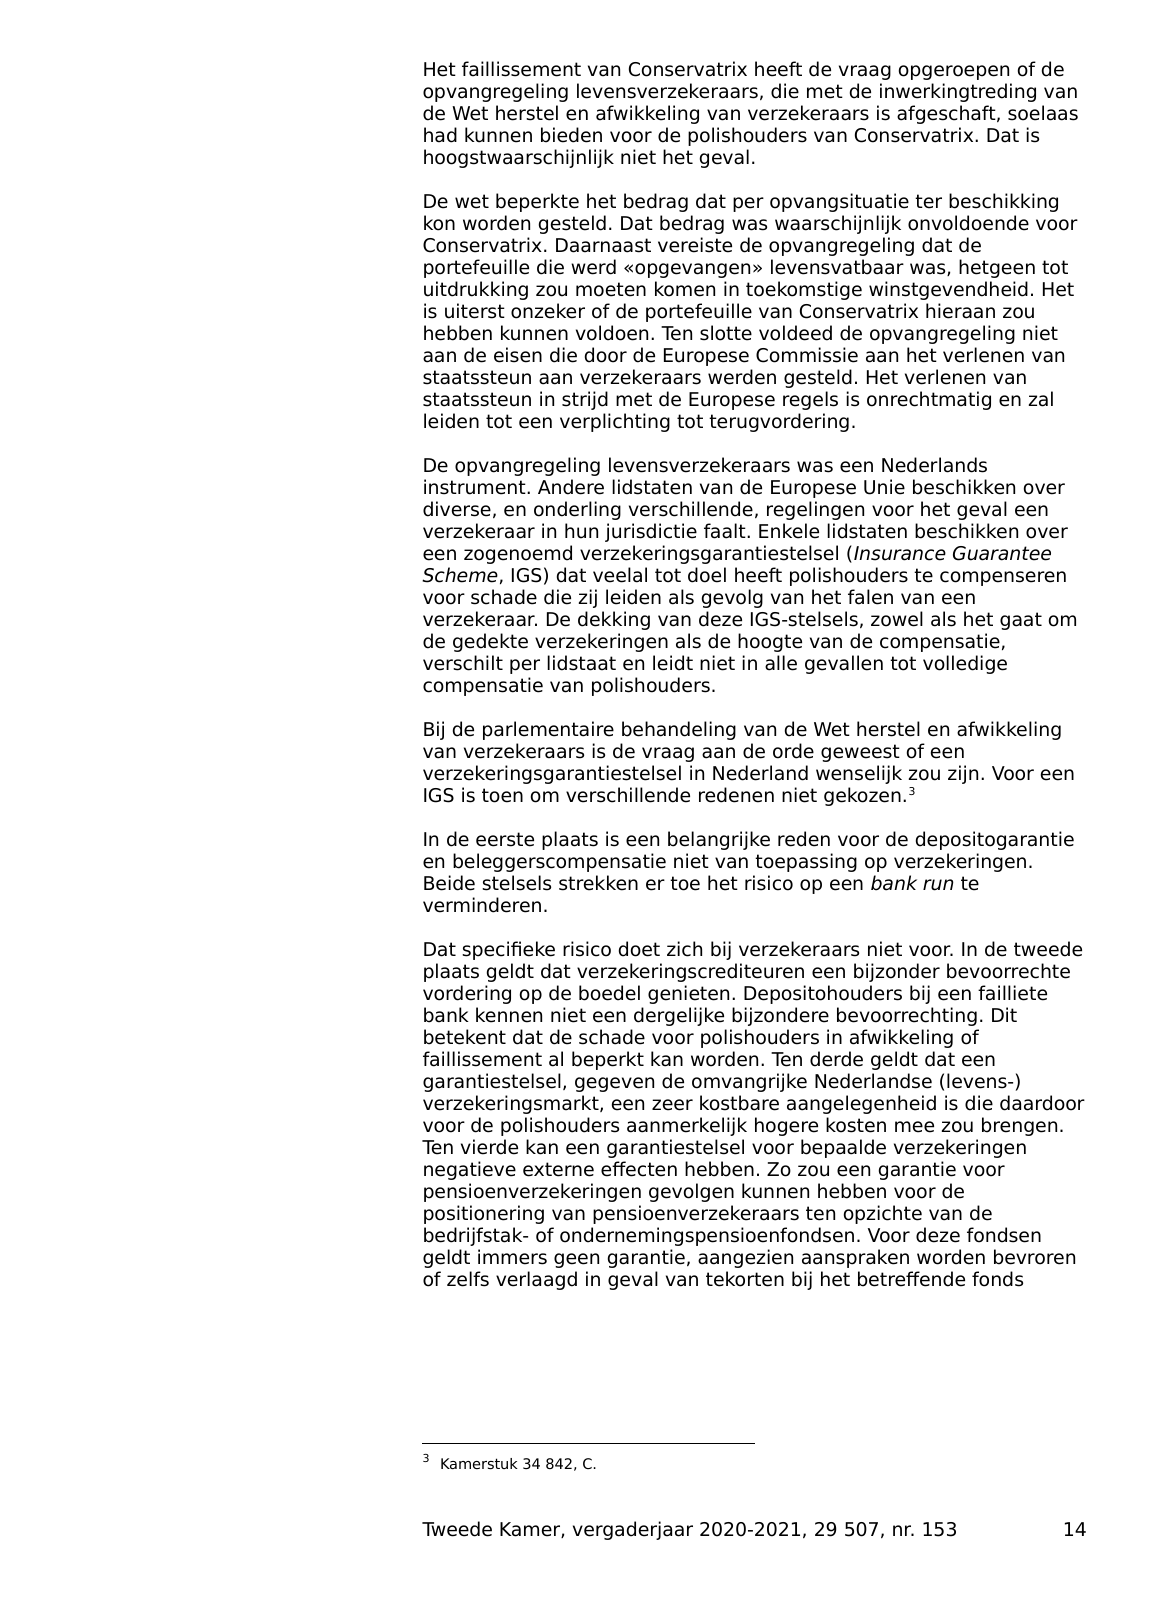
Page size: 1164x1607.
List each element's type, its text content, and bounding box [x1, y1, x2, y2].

text Bij de parlementaire behandeling van de Wet herstel en afwikkeling van verzekeraars is de vraag aan de orde geweest of een verzekeringsgarantiestelsel in Nederland wenselijk zou zijn. Voor een IGS is toen om verschillende redenen niet gekozen. [422, 719, 1087, 807]
text In de eerste plaats is een belangrijke reden voor de depositogarantie en beleggerscompensatie niet van toepassing op verzekeringen. Beide stelsels strekken er toe het risico op een bank run te verminderen. [422, 829, 1087, 917]
text Kamerstuk 34 842, C. [422, 1452, 1087, 1474]
text De wet beperkte het bedrag dat per opvangsituatie ter beschikking kon worden gesteld. Dat bedrag was waarschijnlijk onvoldoende voor Conservatrix. Daarnaast vereiste de opvangregeling dat de portefeuille die werd «opgevangen» levensvatbaar was, hetgeen tot uitdrukking zou moeten komen in toekomstige winstgevendheid. Het is uiterst onzeker of de portefeuille van Conservatrix hieraan zou hebben kunnen voldoen. Ten slotte voldeed de opvangregeling niet aan de eisen die door de Europese Commissie aan het verlenen van staatssteun aan verzekeraars werden gesteld. Het verlenen van staatssteun in strijd met de Europese regels is onrechtmatig en zal leiden tot een verplichting tot terugvordering. [422, 191, 1087, 433]
text De opvangregeling levensverzekeraars was een Nederlands instrument. Andere lidstaten van de Europese Unie beschikken over diverse, en onderling verschillende, regelingen voor het geval een verzekeraar in hun jurisdictie faalt. Enkele lidstaten beschikken over een zogenoemd verzekeringsgarantiestelsel (Insurance Guarantee Scheme, IGS) dat veelal tot doel heeft polishouders te compenseren voor schade die zij leiden als gevolg van het falen van een verzekeraar. De dekking van deze IGS-stelsels, zowel als het gaat om de gedekte verzekeringen als de hoogte van de compensatie, verschilt per lidstaat en leidt niet in alle gevallen tot volledige compensatie van polishouders. [422, 455, 1087, 697]
text Het faillissement van Conservatrix heeft de vraag opgeroepen of de opvangregeling levensverzekeraars, die met de inwerkingtreding van de Wet herstel en afwikkeling van verzekeraars is afgeschaft, soelaas had kunnen bieden voor de polishouders van Conservatrix. Dat is hoogstwaarschijnlijk niet het geval. [422, 59, 1087, 169]
text Dat specifieke risico doet zich bij verzekeraars niet voor. In de tweede plaats geldt dat verzekeringscrediteuren een bijzonder bevoorrechte vordering op de boedel genieten. Depositohouders bij een failliete bank kennen niet een dergelijke bijzondere bevoorrechting. Dit betekent dat de schade voor polishouders in afwikkeling of faillissement al beperkt kan worden. Ten derde geldt dat een garantiestelsel, gegeven de omvangrijke Nederlandse (levens-) verzekeringsmarkt, een zeer kostbare aangelegenheid is die daardoor voor de polishouders aanmerkelijk hogere kosten mee zou brengen. Ten vierde kan een garantiestelsel voor bepaalde verzekeringen negatieve externe effecten hebben. Zo zou een garantie voor pensioenverzekeringen gevolgen kunnen hebben voor de positionering van pensioenverzekeraars ten opzichte van de bedrijfstak- of ondernemingspensioenfondsen. Voor deze fondsen geldt immers geen garantie, aangezien aanspraken worden bevroren of zelfs verlaagd in geval van tekorten bij het betreffende fonds [422, 939, 1087, 1291]
